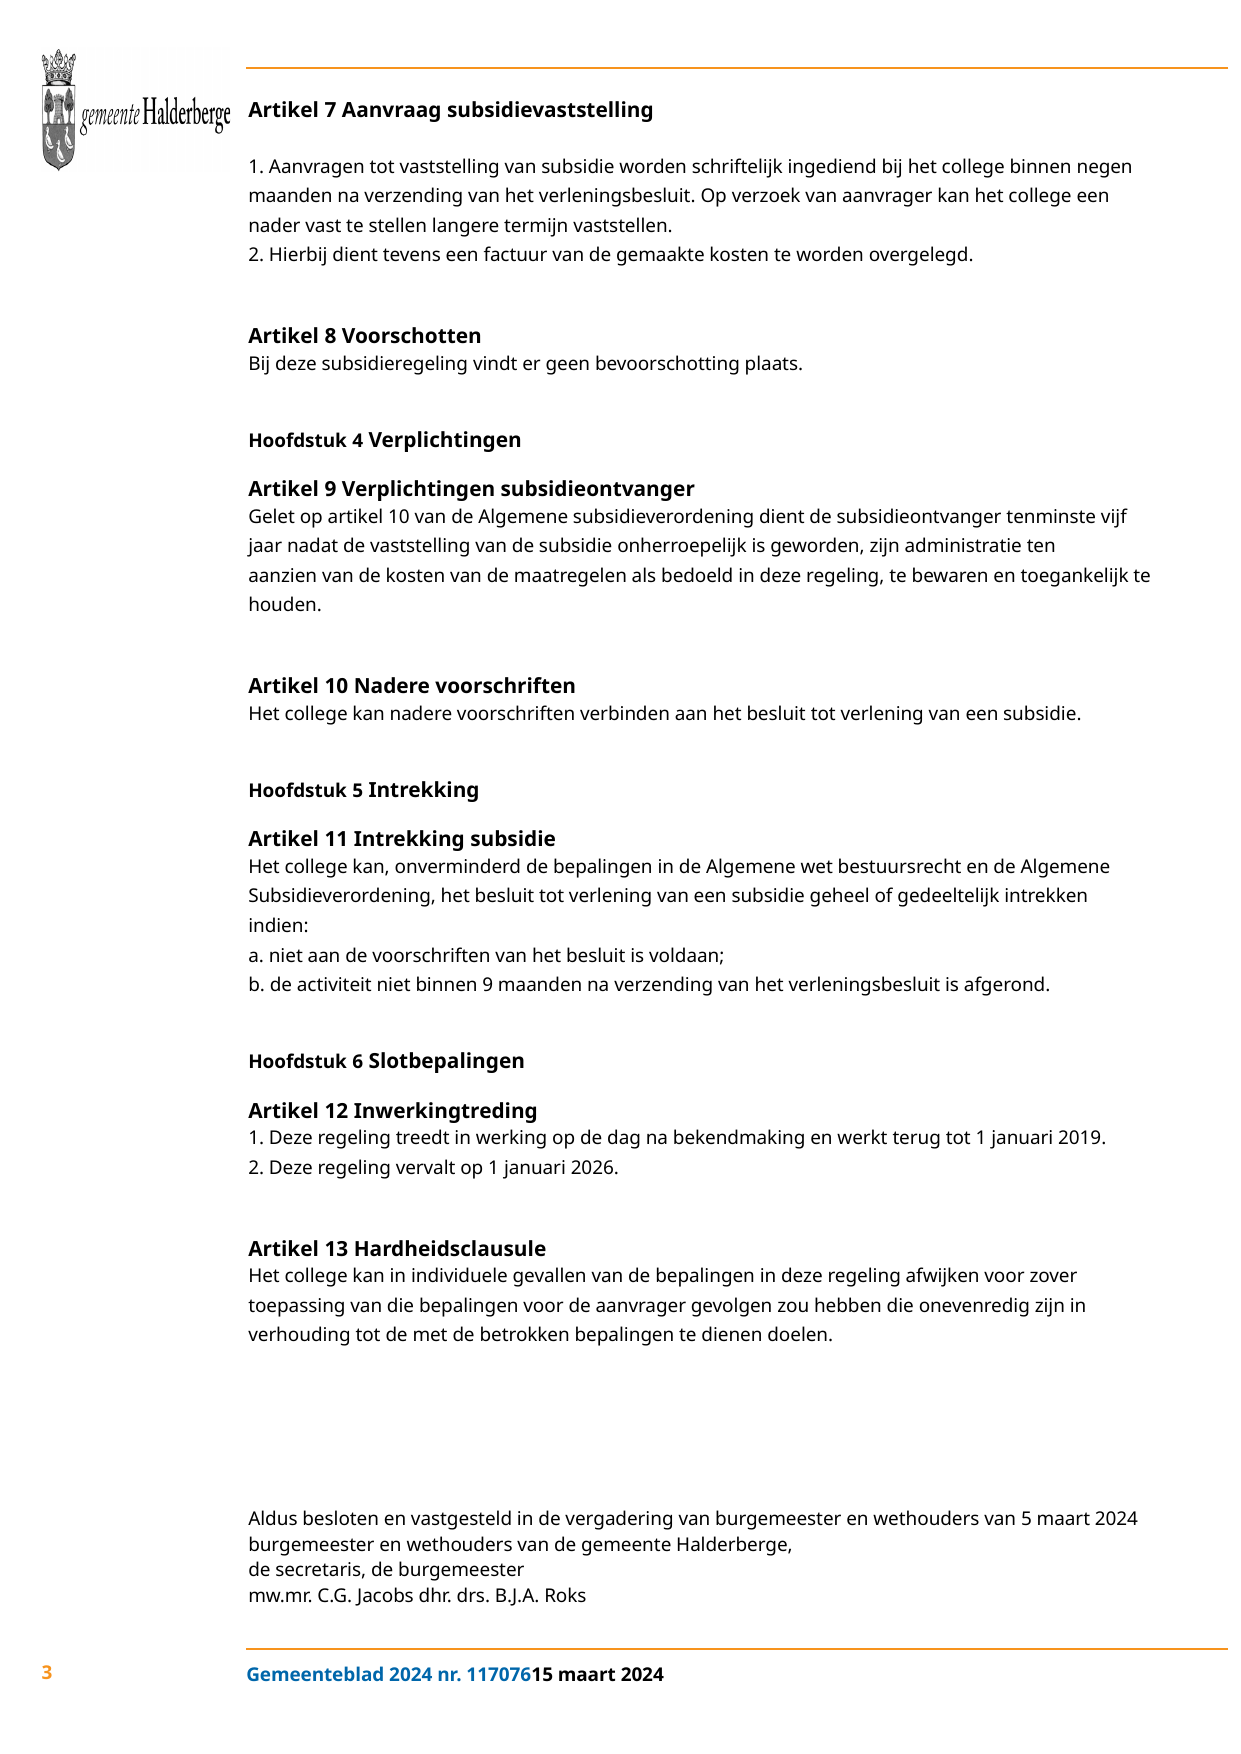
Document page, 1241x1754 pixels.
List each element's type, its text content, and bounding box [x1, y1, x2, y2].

text Gelet op artikel 10 van de Algemene subsidieverordening dient de subsidieontvanger tenminste vijf jaar nadat de vaststelling van de subsidie onherroepelijk is geworden, zijn administratie ten [248, 503, 1152, 558]
text de secretaris, de burgemeester [248, 1557, 1152, 1582]
text Het college kan in individuele gevallen van de bepalingen in deze regeling afwijken voor zover toepassing van die bepalingen voor de aanvrager gevolgen zou hebben die onevenredig zijn in verhouding tot de met de betrokken bepalingen te dienen doelen. [248, 1262, 1152, 1347]
text burgemeester en wethouders van de gemeente Halderberge, [248, 1531, 1152, 1557]
text Hoofdstuk 6 Slotbepalingen [248, 1047, 1152, 1075]
text Het college kan nadere voorschriften verbinden aan het besluit tot verlening van een subsidie. [248, 700, 1152, 726]
text 2. Hierbij dient tevens een factuur van de gemaakte kosten te worden overgelegd. [248, 242, 1152, 267]
text 1. Deze regeling treedt in werking op de dag na bekendmaking en werkt terug tot 1 januari 2019. [248, 1124, 1152, 1150]
text mw.mr. C.G. Jacobs dhr. drs. B.J.A. Roks [248, 1582, 1152, 1608]
text a. niet aan de voorschriften van het besluit is voldaan; [248, 942, 1152, 967]
text Artikel 13 Hardheidsclausule [248, 1234, 1152, 1262]
text Subsidieverordening, het besluit tot verlening van een subsidie geheel of gedeeltelijk intrekken indien: [248, 883, 1152, 938]
text Artikel 8 Voorschotten [248, 322, 1152, 350]
text Hoofdstuk 4 Verplichtingen [248, 425, 1152, 454]
text Bij deze subsidieregeling vindt er geen bevoorschotting plaats. [248, 350, 1152, 376]
text Hoofdstuk 5 Intrekking [248, 775, 1152, 804]
text 2. Deze regeling vervalt op 1 januari 2026. [248, 1154, 1152, 1179]
text aanzien van de kosten van de maatregelen als bedoeld in deze regeling, te bewaren en toegankelijk te houden. [248, 562, 1152, 617]
text Artikel 7 Aanvraag subsidievaststelling [248, 95, 1152, 123]
text Artikel 11 Intrekking subsidie [248, 824, 1152, 853]
text Aldus besloten en vastgesteld in de vergadering van burgemeester en wethouders van 5 maart 2024 [248, 1505, 1152, 1531]
text Artikel 12 Inwerkingtreding [248, 1096, 1152, 1124]
text Artikel 9 Verplichtingen subsidieontvanger [248, 474, 1152, 503]
text 1. Aanvragen tot vaststelling van subsidie worden schriftelijk ingediend bij het college binnen negen maanden na verzending van het verleningsbesluit. Op verzoek van aanvrager kan het college een nader vast te stellen langere termijn vaststellen. [248, 153, 1152, 238]
text b. de activiteit niet binnen 9 maanden na verzending van het verleningsbesluit is afgerond. [248, 971, 1152, 997]
text Het college kan, onverminderd de bepalingen in de Algemene wet bestuursrecht en de Algemene [248, 853, 1152, 879]
text Artikel 10 Nadere voorschriften [248, 672, 1152, 700]
picture [41, 47, 231, 172]
